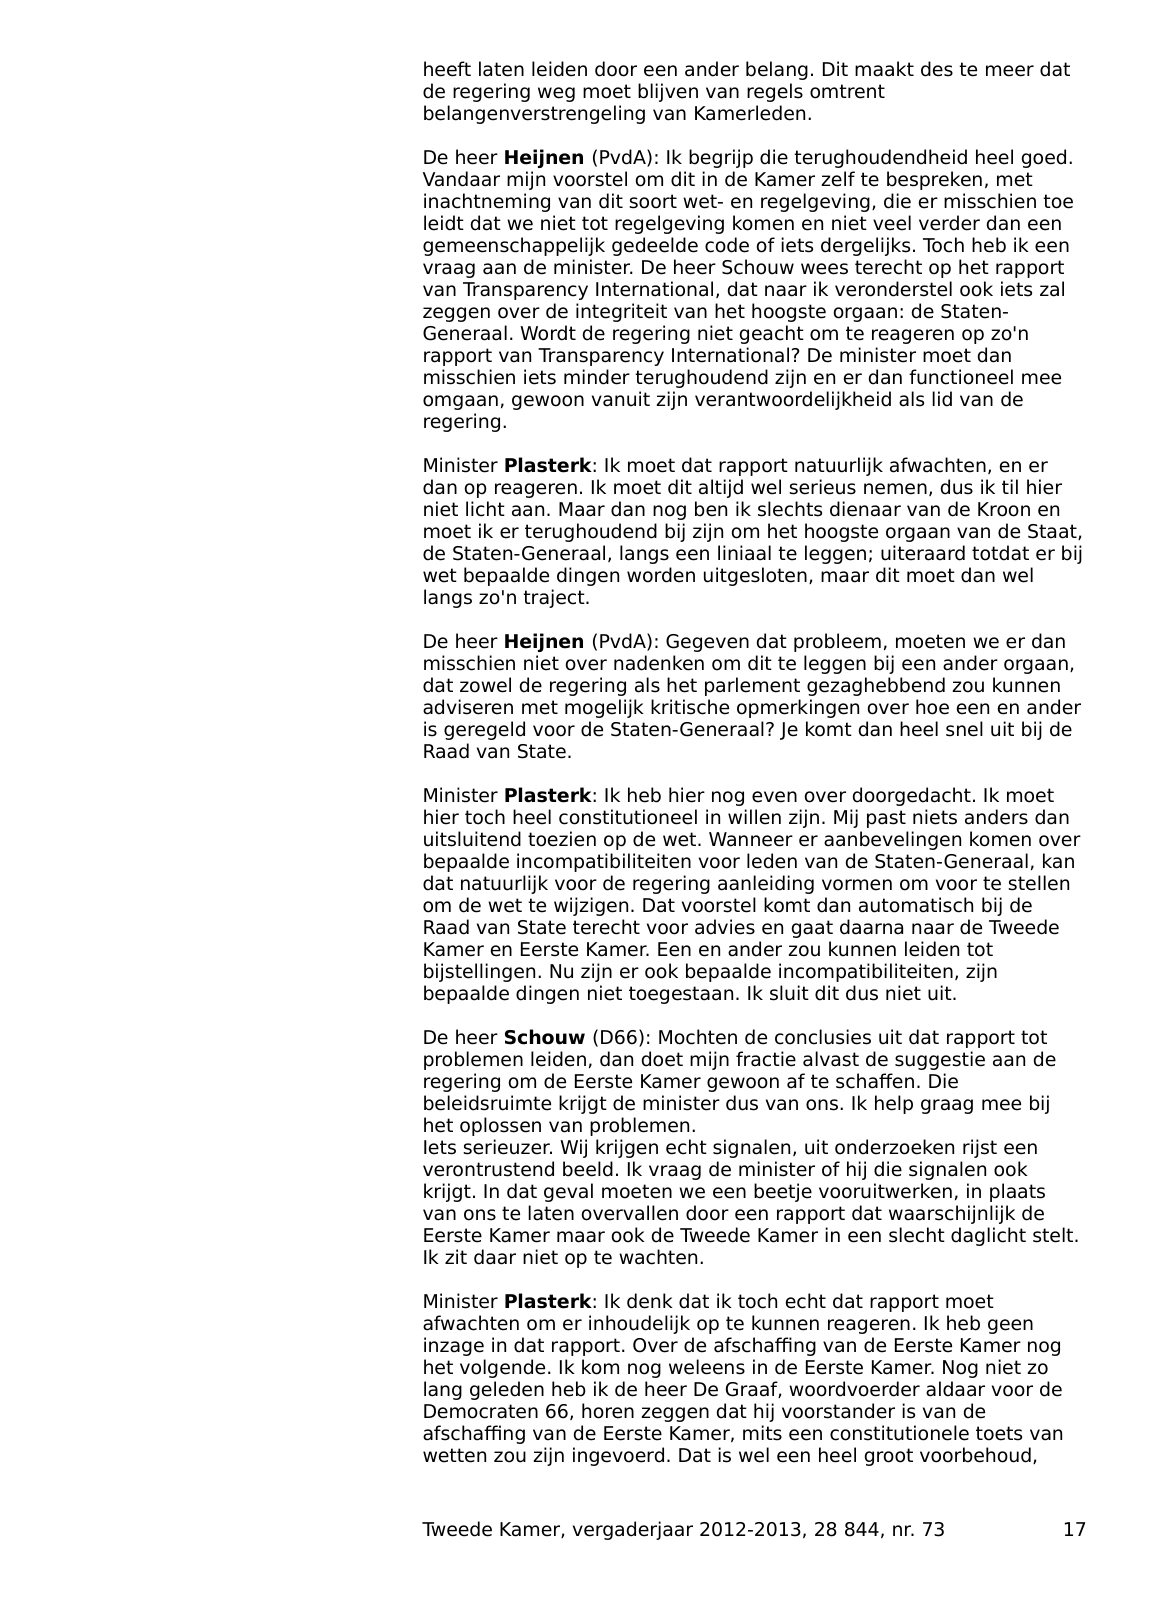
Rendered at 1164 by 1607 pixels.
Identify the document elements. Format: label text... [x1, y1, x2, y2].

text De heer Heijnen (PvdA): Ik begrijp die terughoudendheid heel goed. Vandaar mijn voorstel om dit in de Kamer zelf te bespreken, met inachtneming van dit soort wet- en regelgeving, die er misschien toe leidt dat we niet tot regelgeving komen en niet veel verder dan een gemeenschappelijk gedeelde code of iets dergelijks. Toch heb ik een vraag aan de minister. De heer Schouw wees terecht op het rapport van Transparency International, dat naar ik veronderstel ook iets zal zeggen over de integriteit van het hoogste orgaan: de Staten-Generaal. Wordt de regering niet geacht om te reageren op zo'n rapport van Transparency International? De minister moet dan misschien iets minder terughoudend zijn en er dan functioneel mee omgaan, gewoon vanuit zijn verantwoordelijkheid als lid van de regering. [422, 147, 1087, 433]
text Minister Plasterk: Ik heb hier nog even over doorgedacht. Ik moet hier toch heel constitutioneel in willen zijn. Mij past niets anders dan uitsluitend toezien op de wet. Wanneer er aanbevelingen komen over bepaalde incompatibiliteiten voor leden van de Staten-Generaal, kan dat natuurlijk voor de regering aanleiding vormen om voor te stellen om de wet te wijzigen. Dat voorstel komt dan automatisch bij de Raad van State terecht voor advies en gaat daarna naar de Tweede Kamer en Eerste Kamer. Een en ander zou kunnen leiden tot bijstellingen. Nu zijn er ook bepaalde incompatibiliteiten, zijn bepaalde dingen niet toegestaan. Ik sluit dit dus niet uit. [422, 785, 1087, 1005]
text Iets serieuzer. Wij krijgen echt signalen, uit onderzoeken rijst een verontrustend beeld. Ik vraag de minister of hij die signalen ook krijgt. In dat geval moeten we een beetje vooruitwerken, in plaats van ons te laten overvallen door een rapport dat waarschijnlijk de Eerste Kamer maar ook de Tweede Kamer in een slecht daglicht stelt. Ik zit daar niet op te wachten. [422, 1137, 1087, 1269]
text De heer Heijnen (PvdA): Gegeven dat probleem, moeten we er dan misschien niet over nadenken om dit te leggen bij een ander orgaan, dat zowel de regering als het parlement gezaghebbend zou kunnen adviseren met mogelijk kritische opmerkingen over hoe een en ander is geregeld voor de Staten-Generaal? Je komt dan heel snel uit bij de Raad van State. [422, 631, 1087, 763]
text heeft laten leiden door een ander belang. Dit maakt des te meer dat de regering weg moet blijven van regels omtrent belangenverstrengeling van Kamerleden. [422, 59, 1087, 125]
text Minister Plasterk: Ik denk dat ik toch echt dat rapport moet afwachten om er inhoudelijk op te kunnen reageren. Ik heb geen inzage in dat rapport. Over de afschaffing van de Eerste Kamer nog het volgende. Ik kom nog weleens in de Eerste Kamer. Nog niet zo lang geleden heb ik de heer De Graaf, woordvoerder aldaar voor de Democraten 66, horen zeggen dat hij voorstander is van de afschaffing van de Eerste Kamer, mits een constitutionele toets van wetten zou zijn ingevoerd. Dat is wel een heel groot voorbehoud, [422, 1291, 1087, 1467]
text Minister Plasterk: Ik moet dat rapport natuurlijk afwachten, en er dan op reageren. Ik moet dit altijd wel serieus nemen, dus ik til hier niet licht aan. Maar dan nog ben ik slechts dienaar van de Kroon en moet ik er terughoudend bij zijn om het hoogste orgaan van de Staat, de Staten-Generaal, langs een liniaal te leggen; uiteraard totdat er bij wet bepaalde dingen worden uitgesloten, maar dit moet dan wel langs zo'n traject. [422, 455, 1087, 609]
text De heer Schouw (D66): Mochten de conclusies uit dat rapport tot problemen leiden, dan doet mijn fractie alvast de suggestie aan de regering om de Eerste Kamer gewoon af te schaffen. Die beleidsruimte krijgt de minister dus van ons. Ik help graag mee bij het oplossen van problemen. [422, 1027, 1087, 1137]
